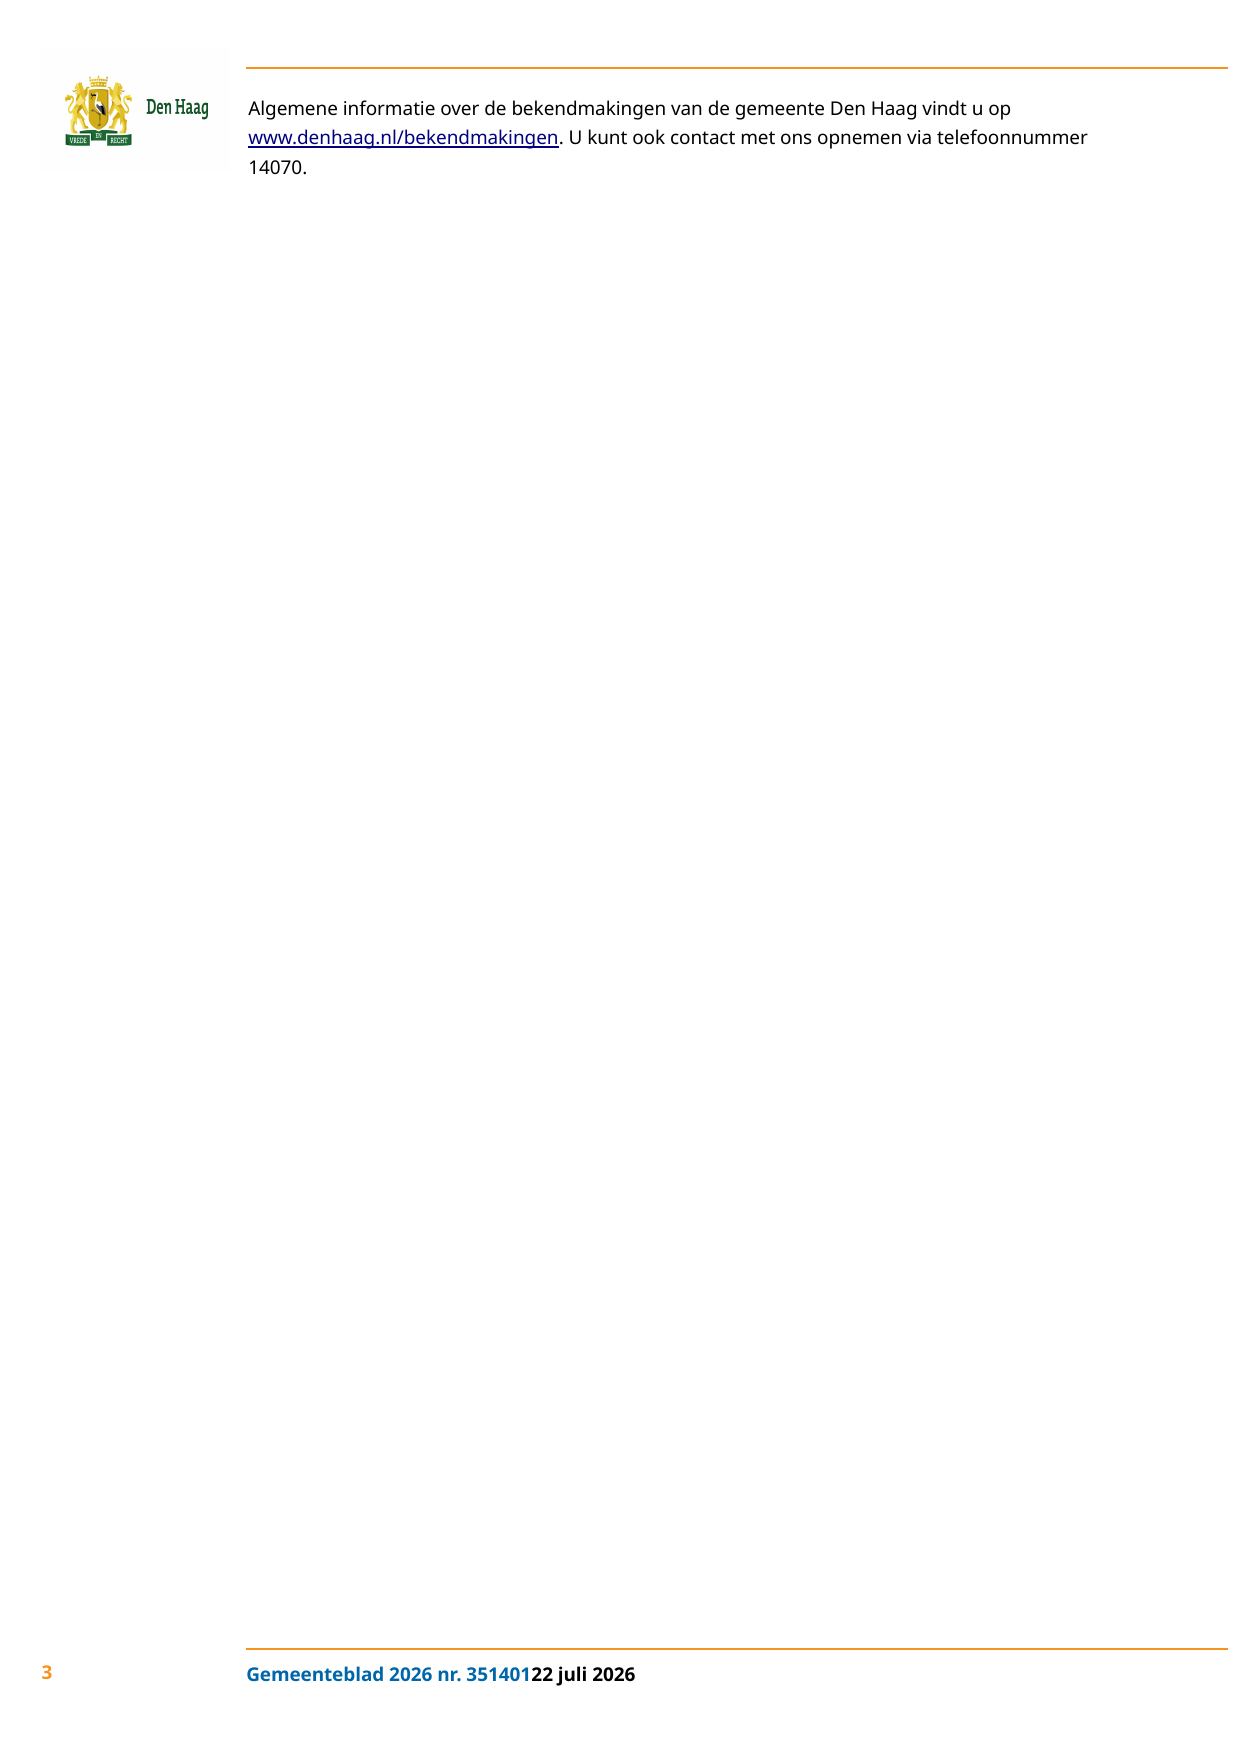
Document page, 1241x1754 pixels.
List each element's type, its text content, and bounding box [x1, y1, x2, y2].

text Algemene informatie over de bekendmakingen van de gemeente Den Haag vindt u op www.denhaag.nl/bekendmakingen. U kunt ook contact met ons opnemen via telefoonnummer 14070. [248, 95, 1152, 180]
picture [41, 47, 231, 172]
